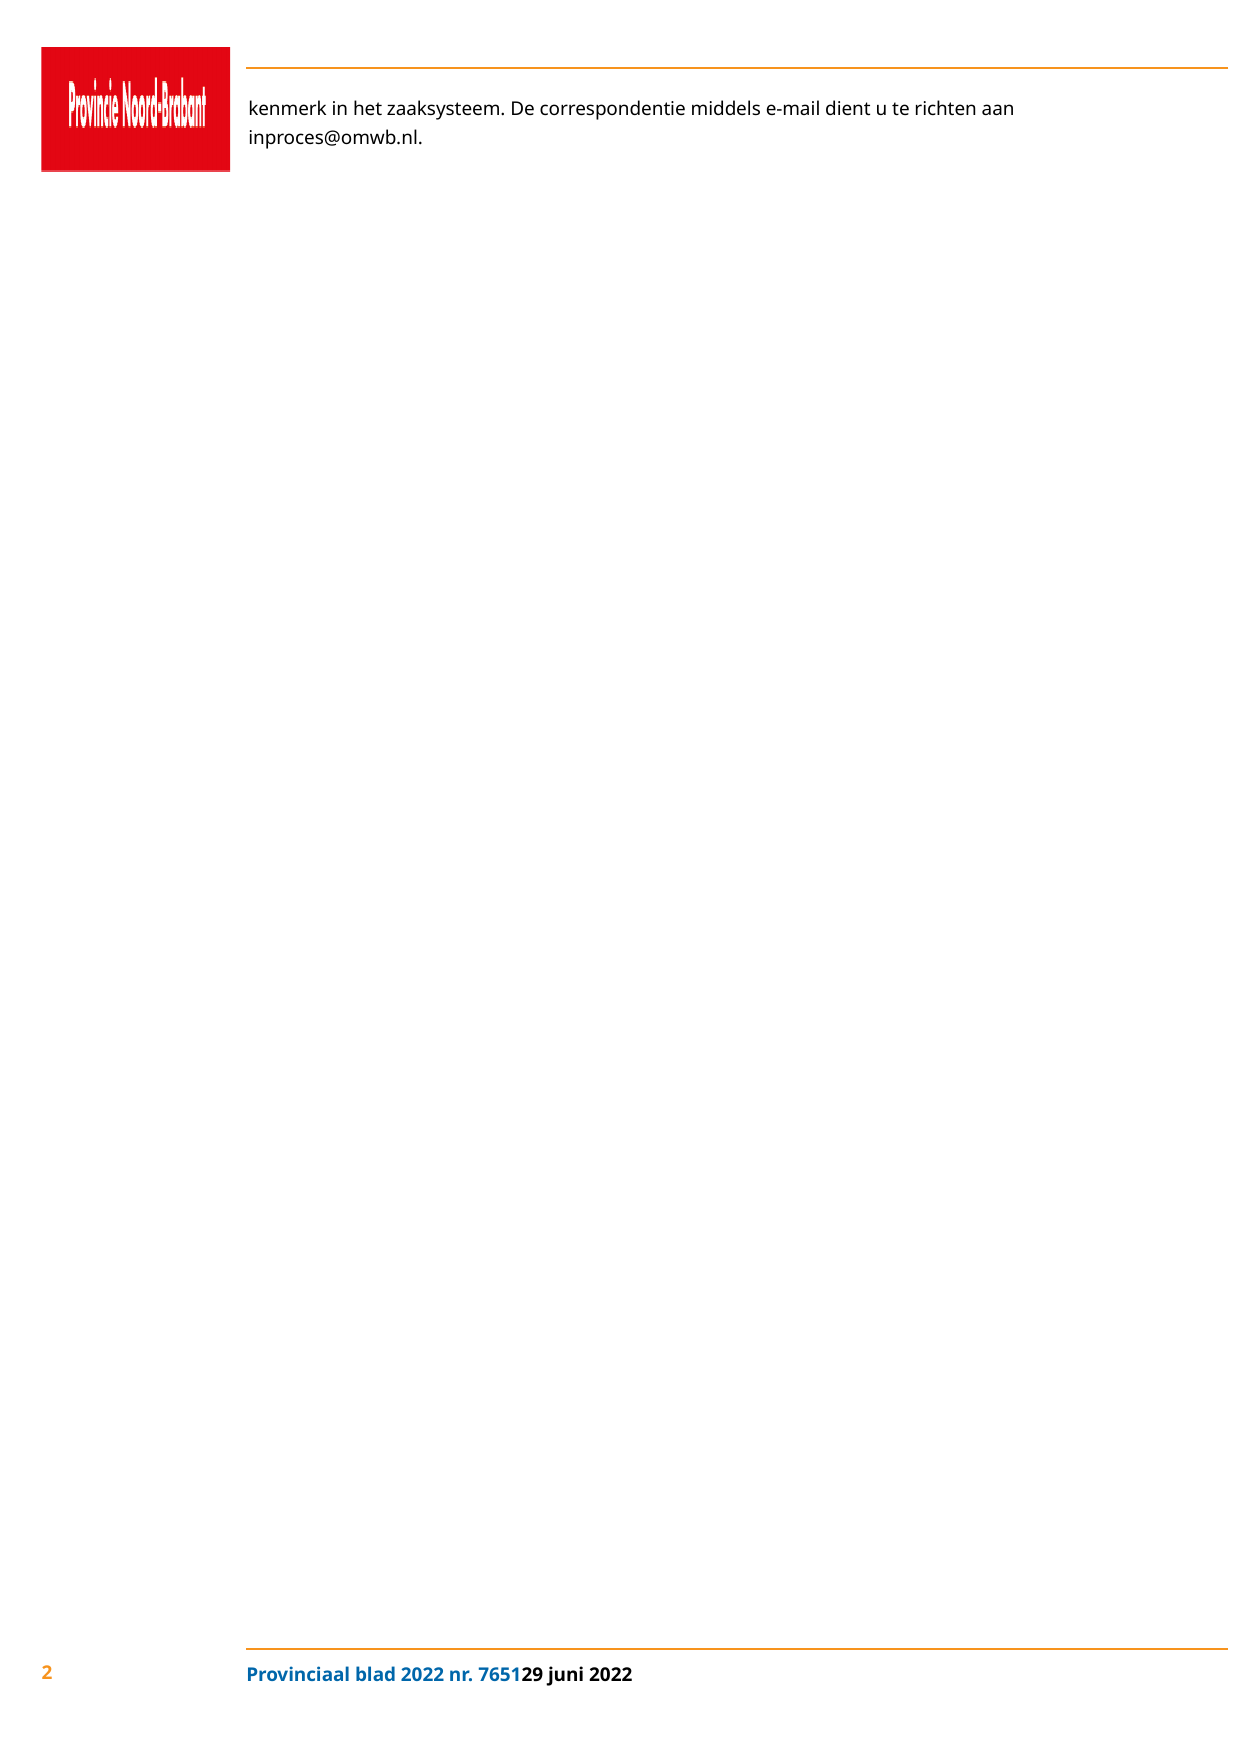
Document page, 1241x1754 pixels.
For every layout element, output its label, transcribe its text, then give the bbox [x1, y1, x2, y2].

picture [41, 47, 231, 172]
text kenmerk in het zaaksysteem. De correspondentie middels e-mail dient u te richten aan inproces@omwb.nl. [248, 95, 1152, 150]
